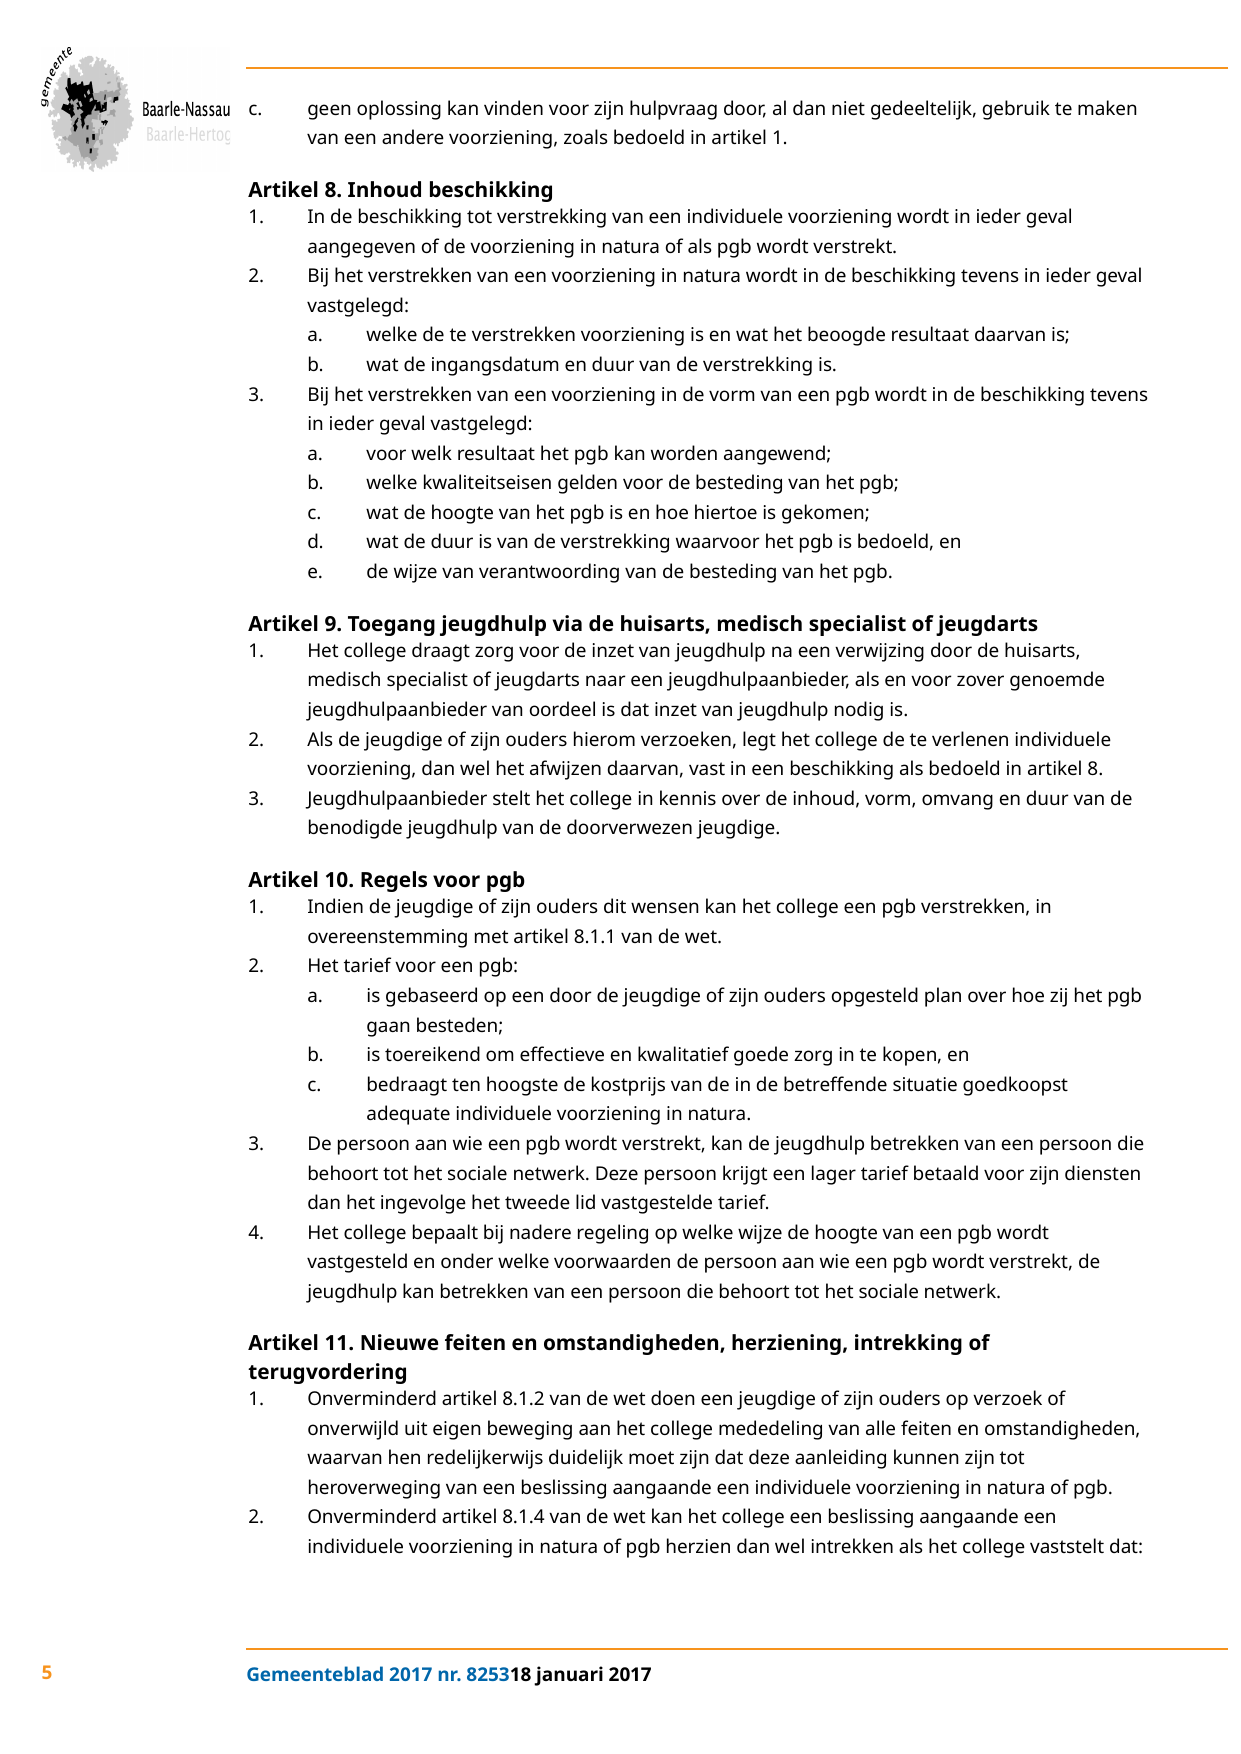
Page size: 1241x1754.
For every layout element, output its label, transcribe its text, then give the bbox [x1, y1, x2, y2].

list Het college bepaalt bij nadere regeling op welke wijze de hoogte van een pgb wordt vastgesteld en onder welke voorwaarden de persoon aan wie een pgb wordt verstrekt, de jeugdhulp kan betrekken van een persoon die behoort tot het sociale netwerk. [248, 1219, 1152, 1304]
list In de beschikking tot verstrekking van een individuele voorziening wordt in ieder geval aangegeven of de voorziening in natura of als pgb wordt verstrekt. [248, 203, 1152, 258]
list welke de te verstrekken voorziening is en wat het beoogde resultaat daarvan is; [307, 322, 1152, 347]
text Artikel 10. Regels voor pgb [248, 865, 1152, 893]
list Het tarief voor een pgb: [248, 953, 1152, 978]
list Het college draagt zorg voor de inzet van jeugdhulp na een verwijzing door de huisarts, medisch specialist of jeugdarts naar een jeugdhulpaanbieder, als en voor zover genoemde jeugdhulpaanbieder van oordeel is dat inzet van jeugdhulp nodig is. [248, 637, 1152, 722]
list de wijze van verantwoording van de besteding van het pgb. [307, 558, 1152, 584]
list is gebaseerd op een door de jeugdige of zijn ouders opgesteld plan over hoe zij het pgb gaan besteden; [307, 982, 1152, 1037]
list Jeugdhulpaanbieder stelt het college in kennis over de inhoud, vorm, omvang en duur van de benodigde jeugdhulp van de doorverwezen jeugdige. [248, 785, 1152, 840]
list Als de jeugdige of zijn ouders hierom verzoeken, legt het college de te verlenen individuele voorziening, dan wel het afwijzen daarvan, vast in een beschikking als bedoeld in artikel 8. [248, 726, 1152, 781]
list Bij het verstrekken van een voorziening in natura wordt in de beschikking tevens in ieder geval vastgelegd: [248, 262, 1152, 318]
text Artikel 9. Toegang jeugdhulp via de huisarts, medisch specialist of jeugdarts [248, 609, 1152, 637]
list wat de ingangsdatum en duur van de verstrekking is. [307, 351, 1152, 377]
picture [41, 47, 231, 172]
list Bij het verstrekken van een voorziening in de vorm van een pgb wordt in de beschikking tevens in ieder geval vastgelegd: [248, 381, 1152, 436]
list voor welk resultaat het pgb kan worden aangewend; [307, 440, 1152, 466]
list is toereikend om effectieve en kwalitatief goede zorg in te kopen, en [307, 1041, 1152, 1067]
list geen oplossing kan vinden voor zijn hulpvraag door, al dan niet gedeeltelijk, gebruik te maken van een andere voorziening, zoals bedoeld in artikel 1. [248, 95, 1152, 150]
list Indien de jeugdige of zijn ouders dit wensen kan het college een pgb verstrekken, in overeenstemming met artikel 8.1.1 van de wet. [248, 893, 1152, 949]
text Artikel 8. Inhoud beschikking [248, 175, 1152, 203]
list bedraagt ten hoogste de kostprijs van de in de betreffende situatie goedkoopst adequate individuele voorziening in natura. [307, 1071, 1152, 1126]
list wat de duur is van de verstrekking waarvoor het pgb is bedoeld, en [307, 529, 1152, 554]
list wat de hoogte van het pgb is en hoe hiertoe is gekomen; [307, 499, 1152, 525]
list Onverminderd artikel 8.1.2 van de wet doen een jeugdige of zijn ouders op verzoek of onverwijld uit eigen beweging aan het college mededeling van alle feiten en omstandigheden, waarvan hen redelijkerwijs duidelijk moet zijn dat deze aanleiding kunnen zijn tot heroverweging van een beslissing aangaande een individuele voorziening in natura of pgb. [248, 1385, 1152, 1500]
list Onverminderd artikel 8.1.4 van de wet kan het college een beslissing aangaande een individuele voorziening in natura of pgb herzien dan wel intrekken als het college vaststelt dat: [248, 1504, 1152, 1559]
text Artikel 11. Nieuwe feiten en omstandigheden, herziening, intrekking of terugvordering [248, 1328, 1152, 1385]
list welke kwaliteitseisen gelden voor de besteding van het pgb; [307, 469, 1152, 495]
list De persoon aan wie een pgb wordt verstrekt, kan de jeugdhulp betrekken van een persoon die behoort tot het sociale netwerk. Deze persoon krijgt een lager tarief betaald voor zijn diensten dan het ingevolge het tweede lid vastgestelde tarief. [248, 1130, 1152, 1215]
